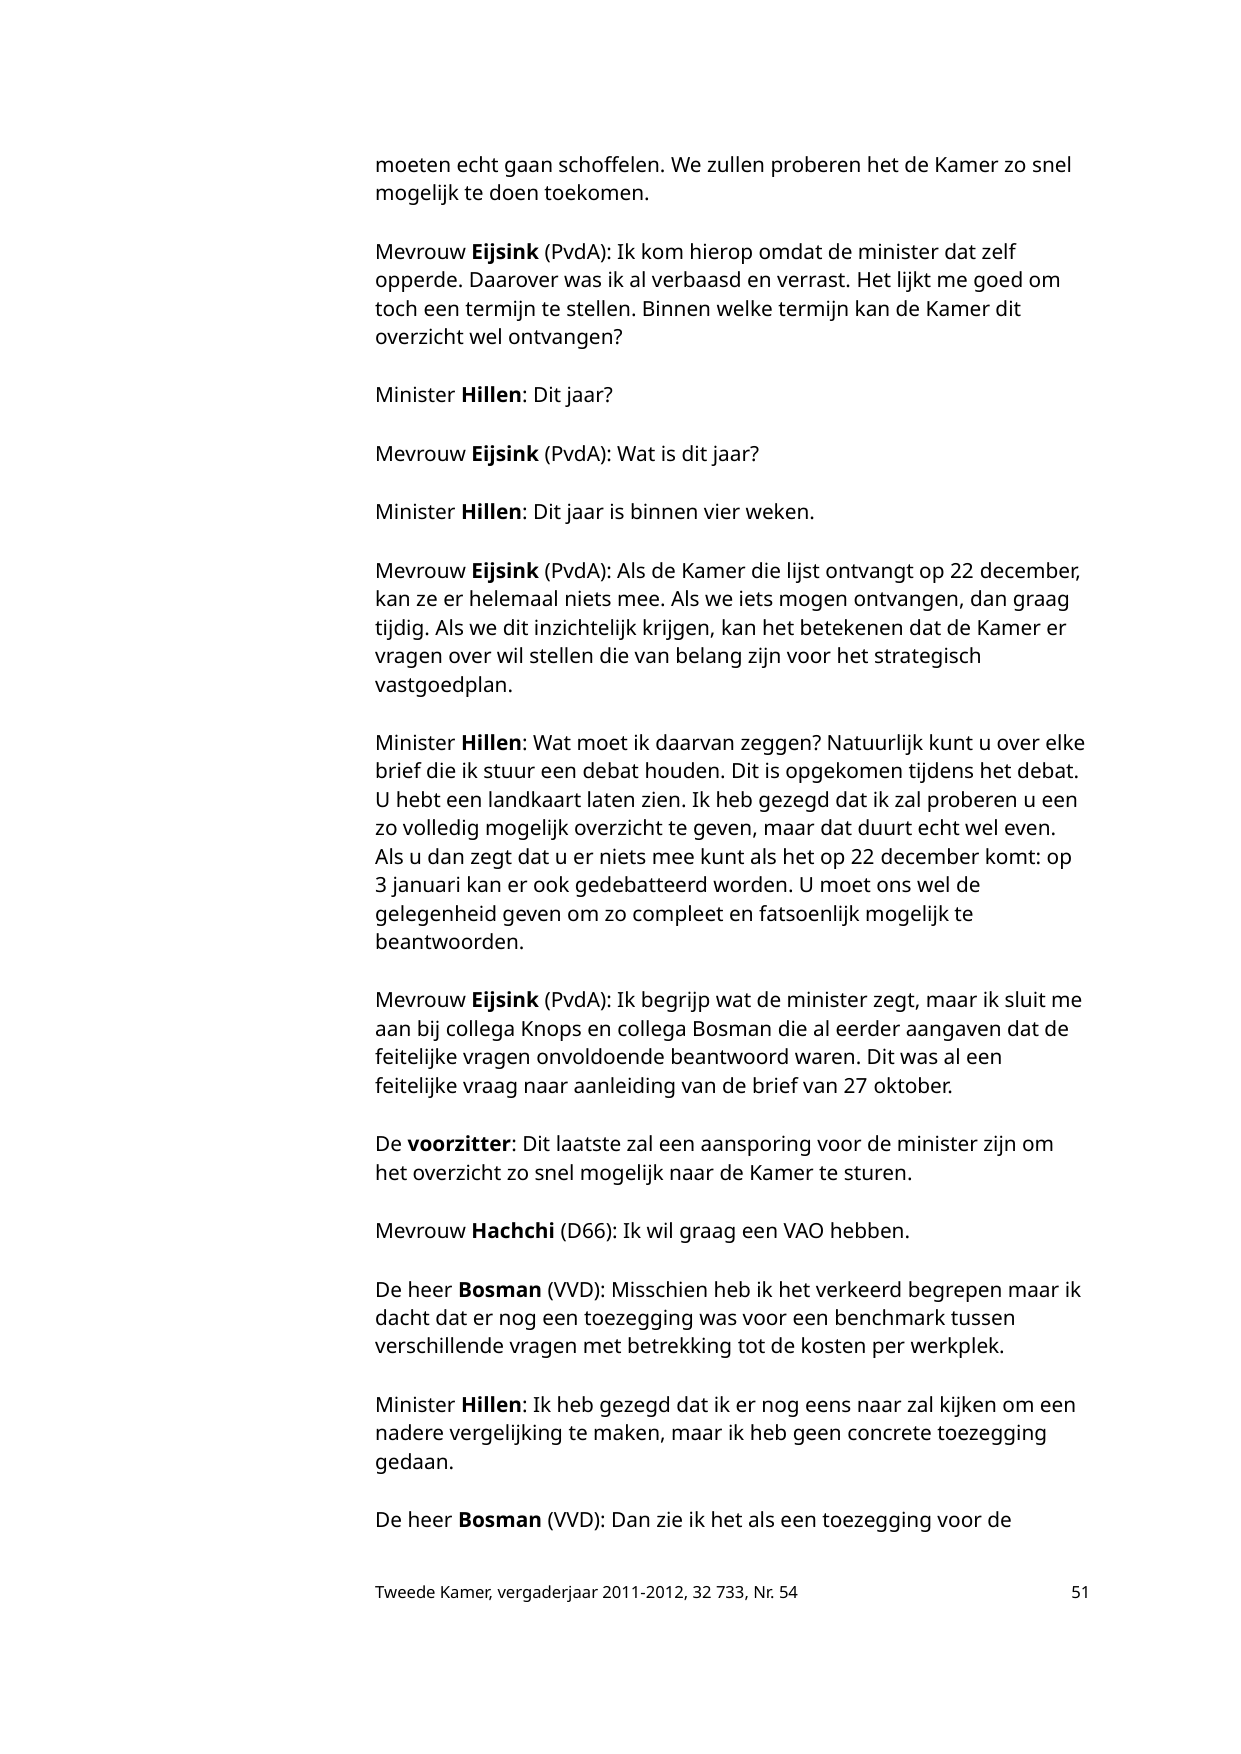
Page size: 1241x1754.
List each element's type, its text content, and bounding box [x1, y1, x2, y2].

text Minister Hillen: Dit jaar is binnen vier weken. [375, 497, 1090, 526]
text Minister Hillen: Wat moet ik daarvan zeggen? Natuurlijk kunt u over elke brief die ik stuur een debat houden. Dit is opgekomen tijdens het debat. U hebt een landkaart laten zien. Ik heb gezegd dat ik zal proberen u een zo volledig mogelijk overzicht te geven, maar dat duurt echt wel even. Als u dan zegt dat u er niets mee kunt als het op 22 december komt: op 3 januari kan er ook gedebatteerd worden. U moet ons wel de gelegenheid geven om zo compleet en fatsoenlijk mogelijk te beantwoorden. [375, 728, 1090, 956]
text Mevrouw Hachchi (D66): Ik wil graag een VAO hebben. [375, 1216, 1090, 1245]
text Mevrouw Eijsink (PvdA): Wat is dit jaar? [375, 439, 1090, 467]
text De voorzitter: Dit laatste zal een aansporing voor de minister zijn om het overzicht zo snel mogelijk naar de Kamer te sturen. [375, 1129, 1090, 1186]
text Mevrouw Eijsink (PvdA): Als de Kamer die lijst ontvangt op 22 december, kan ze er helemaal niets mee. Als we iets mogen ontvangen, dan graag tijdig. Als we dit inzichtelijk krijgen, kan het betekenen dat de Kamer er vragen over wil stellen die van belang zijn voor het strategisch vastgoedplan. [375, 556, 1090, 698]
text De heer Bosman (VVD): Misschien heb ik het verkeerd begrepen maar ik dacht dat er nog een toezegging was voor een benchmark tussen verschillende vragen met betrekking tot de kosten per werkplek. [375, 1275, 1090, 1360]
text Mevrouw Eijsink (PvdA): Ik begrijp wat de minister zegt, maar ik sluit me aan bij collega Knops en collega Bosman die al eerder aangaven dat de feitelijke vragen onvoldoende beantwoord waren. Dit was al een feitelijke vraag naar aanleiding van de brief van 27 oktober. [375, 986, 1090, 1099]
text Mevrouw Eijsink (PvdA): Ik kom hierop omdat de minister dat zelf opperde. Daarover was ik al verbaasd en verrast. Het lijkt me goed om toch een termijn te stellen. Binnen welke termijn kan de Kamer dit overzicht wel ontvangen? [375, 237, 1090, 351]
text moeten echt gaan schoffelen. We zullen proberen het de Kamer zo snel mogelijk te doen toekomen. [375, 150, 1090, 207]
text Minister Hillen: Dit jaar? [375, 381, 1090, 409]
text De heer Bosman (VVD): Dan zie ik het als een toezegging voor de [375, 1505, 1090, 1534]
text Minister Hillen: Ik heb gezegd dat ik er nog eens naar zal kijken om een nadere vergelijking te maken, maar ik heb geen concrete toezegging gedaan. [375, 1390, 1090, 1475]
